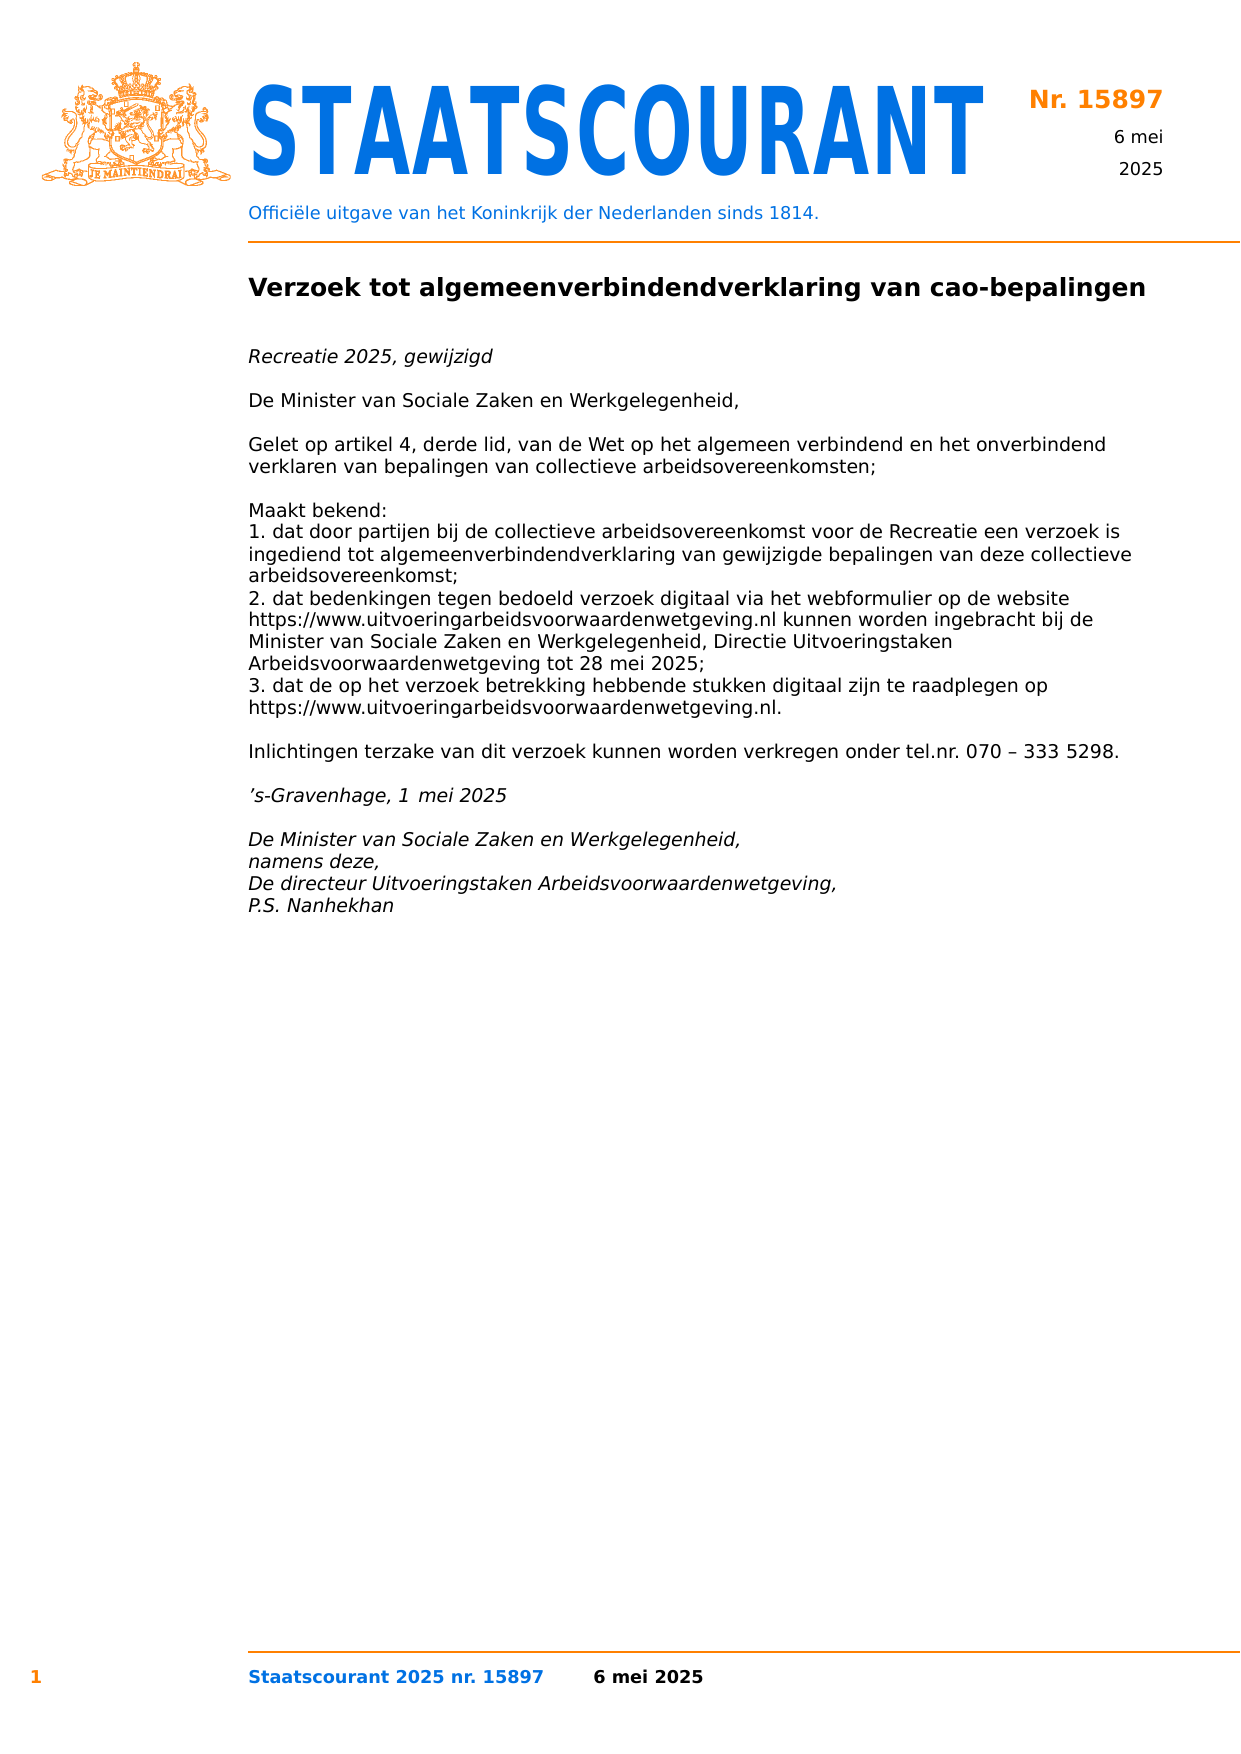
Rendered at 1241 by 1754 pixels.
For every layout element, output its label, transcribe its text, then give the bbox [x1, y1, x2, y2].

text 2. dat bedenkingen tegen bedoeld verzoek digitaal via het webformulier op de website https://www.uitvoeringarbeidsvoorwaardenwetgeving.nl kunnen worden ingebracht bij de Minister van Sociale Zaken en Werkgelegenheid, Directie Uitvoeringstaken Arbeidsvoorwaardenwetgeving tot 28 mei 2025; [248, 587, 1163, 675]
text Inlichtingen terzake van dit verzoek kunnen worden verkregen onder tel.nr. 070 – 333 5298. [248, 741, 1163, 763]
table_header Nr. 15897 [998, 62, 1240, 121]
table_header STAATSCOURANT [248, 62, 998, 203]
picture [41, 62, 231, 186]
subtitle Verzoek tot algemeenverbindendverklaring van cao-bepalingen [248, 273, 1163, 302]
text Maakt bekend: [248, 499, 1163, 521]
text Gelet op artikel 4, derde lid, van de Wet op het algemeen verbindend en het onverbindend verklaren van bepalingen van collectieve arbeidsovereenkomsten; [248, 434, 1163, 478]
text De Minister van Sociale Zaken en Werkgelegenheid, namens deze, De directeur Uitvoeringstaken Arbeidsvoorwaardenwetgeving, P.S. Nanhekhan [248, 829, 1163, 917]
text 1. dat door partijen bij de collectieve arbeidsovereenkomst voor de Recreatie een verzoek is ingediend tot algemeenverbindendverklaring van gewijzigde bepalingen van deze collectieve arbeidsovereenkomst; [248, 521, 1163, 587]
text De Minister van Sociale Zaken en Werkgelegenheid, [248, 390, 1163, 412]
text 3. dat de op het verzoek betrekking hebbende stukken digitaal zijn te raadplegen op https://www.uitvoeringarbeidsvoorwaardenwetgeving.nl. [248, 675, 1163, 719]
text Recreatie 2025, gewijzigd [248, 346, 1163, 368]
table_cell Officiële uitgave van het Koninkrijk der Nederlanden sinds 1814. [248, 203, 1240, 241]
table_cell 6 mei [998, 121, 1240, 153]
table_cell 2025 [998, 153, 1240, 203]
text ’s-Gravenhage, 1 mei 2025 [248, 785, 1163, 807]
table_header [25, 62, 248, 241]
